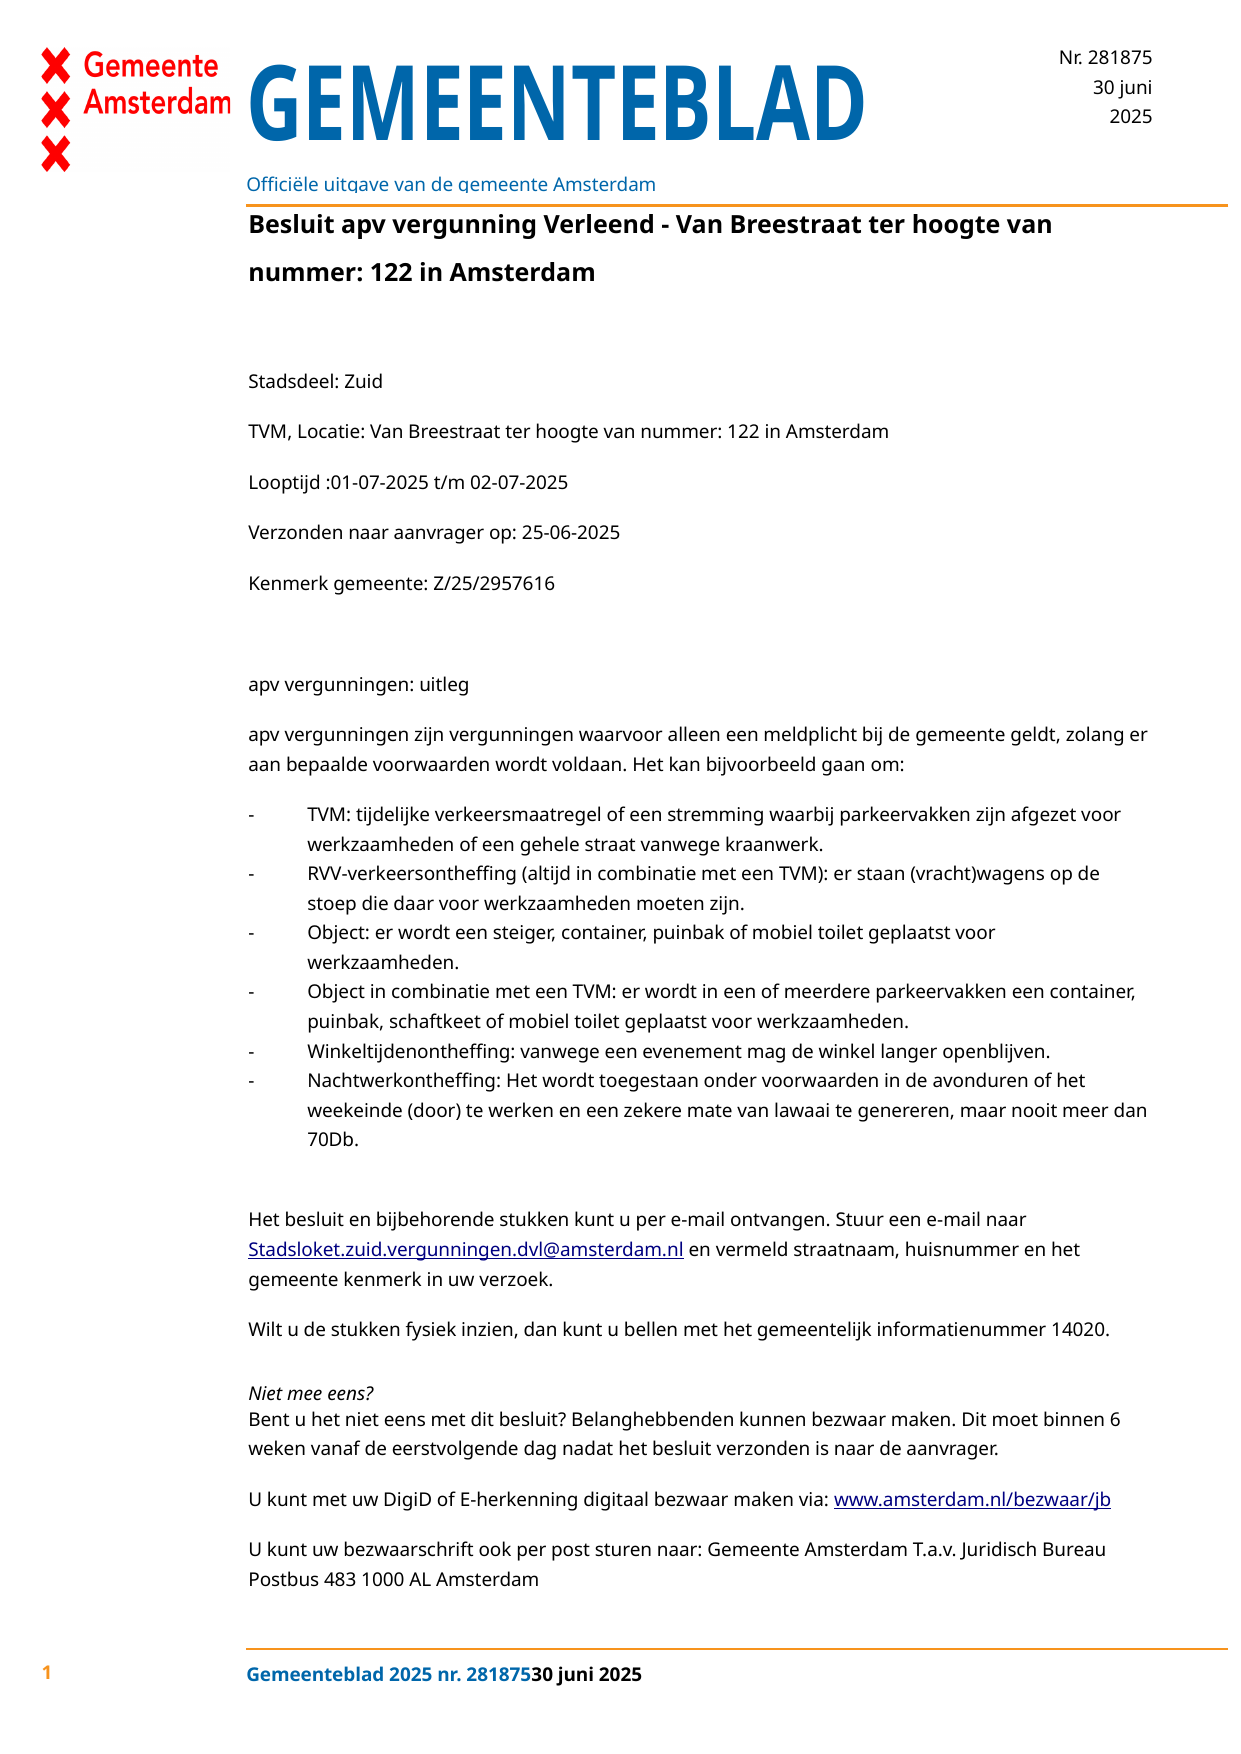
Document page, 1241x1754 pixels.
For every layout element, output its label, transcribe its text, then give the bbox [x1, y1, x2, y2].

list Object: er wordt een steiger, container, puinbak of mobiel toilet geplaatst voor werkzaamheden. [248, 919, 1152, 975]
text U kunt uw bezwaarschrift ook per post sturen naar: Gemeente Amsterdam T.a.v. Juridisch Bureau Postbus 483 1000 AL Amsterdam [248, 1536, 1152, 1592]
list RVV-verkeersontheffing (altijd in combinatie met een TVM): er staan (vracht)wagens op de stoep die daar voor werkzaamheden moeten zijn. [248, 860, 1152, 916]
text TVM, Locatie: Van Breestraat ter hoogte van nummer: 122 in Amsterdam [248, 419, 1152, 444]
text apv vergunningen zijn vergunningen waarvoor alleen een meldplicht bij de gemeente geldt, zolang er aan bepaalde voorwaarden wordt voldaan. Het kan bijvoorbeeld gaan om: [248, 721, 1152, 777]
text Kenmerk gemeente: Z/25/2957616 [248, 570, 1152, 596]
text U kunt met uw DigiD of E-herkenning digitaal bezwaar maken via: www.amsterdam.nl/bezwaar/jb [248, 1486, 1152, 1512]
list Winkeltijdenontheffing: vanwege een evenement mag de winkel langer openblijven. [248, 1038, 1152, 1064]
list Nachtwerkontheffing: Het wordt toegestaan onder voorwaarden in de avonduren of het weekeinde (door) te werken en een zekere mate van lawaai te genereren, maar nooit meer dan 70Db. [248, 1067, 1152, 1152]
picture [41, 47, 231, 172]
text Niet mee eens? [248, 1380, 1152, 1406]
text Wilt u de stukken fysiek inzien, dan kunt u bellen met het gemeentelijk informatienummer 14020. [248, 1316, 1152, 1342]
list Object in combinatie met een TVM: er wordt in een of meerdere parkeervakken een container, puinbak, schaftkeet of mobiel toilet geplaatst voor werkzaamheden. [248, 979, 1152, 1034]
text Besluit apv vergunning Verleend - Van Breestraat ter hoogte van nummer: 122 in Amsterdam [248, 207, 1152, 288]
text Het besluit en bijbehorende stukken kunt u per e-mail ontvangen. Stuur een e-mail naar Stadsloket.zuid.vergunningen.dvl@amsterdam.nl en vermeld straatnaam, huisnummer en het gemeente kenmerk in uw verzoek. [248, 1207, 1152, 1292]
text Stadsdeel: Zuid [248, 368, 1152, 394]
text apv vergunningen: uitleg [248, 671, 1152, 697]
list TVM: tijdelijke verkeersmaatregel of een stremming waarbij parkeervakken zijn afgezet voor werkzaamheden of een gehele straat vanwege kraanwerk. [248, 801, 1152, 857]
text Looptijd :01-07-2025 t/m 02-07-2025 [248, 469, 1152, 495]
text Verzonden naar aanvrager op: 25-06-2025 [248, 519, 1152, 545]
text Bent u het niet eens met dit besluit? Belanghebbenden kunnen bezwaar maken. Dit moet binnen 6 weken vanaf de eerstvolgende dag nadat het besluit verzonden is naar de aanvrager. [248, 1406, 1152, 1461]
